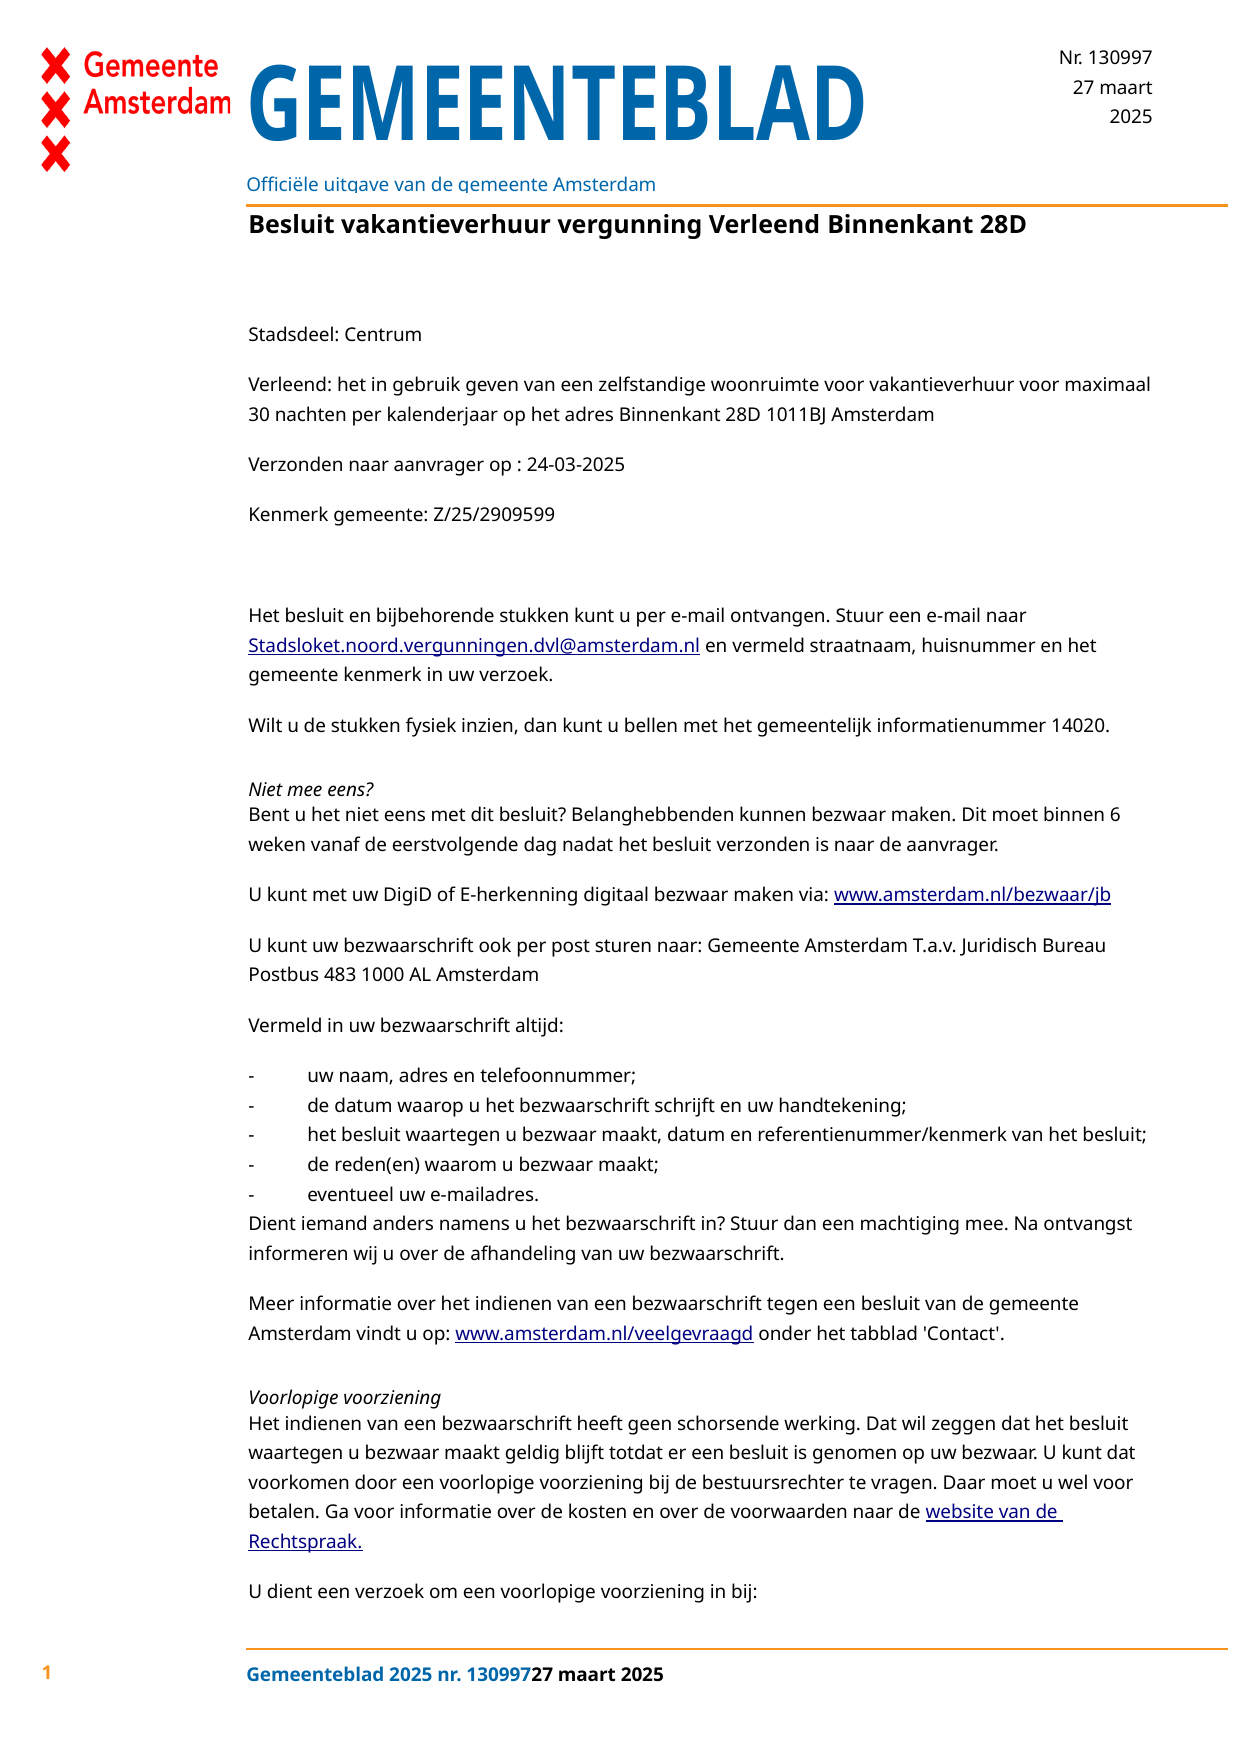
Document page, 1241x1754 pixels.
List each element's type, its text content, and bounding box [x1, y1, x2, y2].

text Meer informatie over het indienen van een bezwaarschrift tegen een besluit van de gemeente Amsterdam vindt u op: www.amsterdam.nl/veelgevraagd onder het tabblad 'Contact'. [248, 1290, 1152, 1346]
text Het besluit en bijbehorende stukken kunt u per e-mail ontvangen. Stuur een e-mail naar Stadsloket.noord.vergunningen.dvl@amsterdam.nl en vermeld straatnaam, huisnummer en het gemeente kenmerk in uw verzoek. [248, 602, 1152, 687]
text Verleend: het in gebruik geven van een zelfstandige woonruimte voor vakantieverhuur voor maximaal 30 nachten per kalenderjaar op het adres Binnenkant 28D 1011BJ Amsterdam [248, 371, 1152, 426]
text Besluit vakantieverhuur vergunning Verleend Binnenkant 28D [248, 207, 1152, 241]
text Voorlopige voorziening [248, 1384, 1152, 1410]
text Het indienen van een bezwaarschrift heeft geen schorsende werking. Dat wil zeggen dat het besluit waartegen u bezwaar maakt geldig blijft totdat er een besluit is genomen op uw bezwaar. U kunt dat voorkomen door een voorlopige voorziening bij de bestuursrechter te vragen. Daar moet u wel voor betalen. Ga voor informatie over de kosten en over de voorwaarden naar de website van de Rechtspraak. [248, 1410, 1152, 1554]
text Bent u het niet eens met dit besluit? Belanghebbenden kunnen bezwaar maken. Dit moet binnen 6 weken vanaf de eerstvolgende dag nadat het besluit verzonden is naar de aanvrager. [248, 802, 1152, 857]
list de reden(en) waarom u bezwaar maakt; [248, 1151, 1152, 1177]
list uw naam, adres en telefoonnummer; [248, 1062, 1152, 1088]
list de datum waarop u het bezwaarschrift schrijft en uw handtekening; [248, 1092, 1152, 1118]
list eventueel uw e-mailadres. [248, 1181, 1152, 1207]
list het besluit waartegen u bezwaar maakt, datum en referentienummer/kenmerk van het besluit; [248, 1122, 1152, 1147]
text Wilt u de stukken fysiek inzien, dan kunt u bellen met het gemeentelijk informatienummer 14020. [248, 712, 1152, 738]
text U dient een verzoek om een voorlopige voorziening in bij: [248, 1578, 1152, 1604]
text Stadsdeel: Centrum [248, 321, 1152, 346]
text U kunt met uw DigiD of E-herkenning digitaal bezwaar maken via: www.amsterdam.nl/bezwaar/jb [248, 882, 1152, 907]
text Niet mee eens? [248, 776, 1152, 802]
picture [41, 47, 231, 172]
text Dient iemand anders namens u het bezwaarschrift in? Stuur dan een machtiging mee. Na ontvangst informeren wij u over de afhandeling van uw bezwaarschrift. [248, 1210, 1152, 1266]
text Verzonden naar aanvrager op : 24-03-2025 [248, 451, 1152, 477]
text U kunt uw bezwaarschrift ook per post sturen naar: Gemeente Amsterdam T.a.v. Juridisch Bureau Postbus 483 1000 AL Amsterdam [248, 932, 1152, 987]
text Kenmerk gemeente: Z/25/2909599 [248, 502, 1152, 527]
text Vermeld in uw bezwaarschrift altijd: [248, 1012, 1152, 1038]
